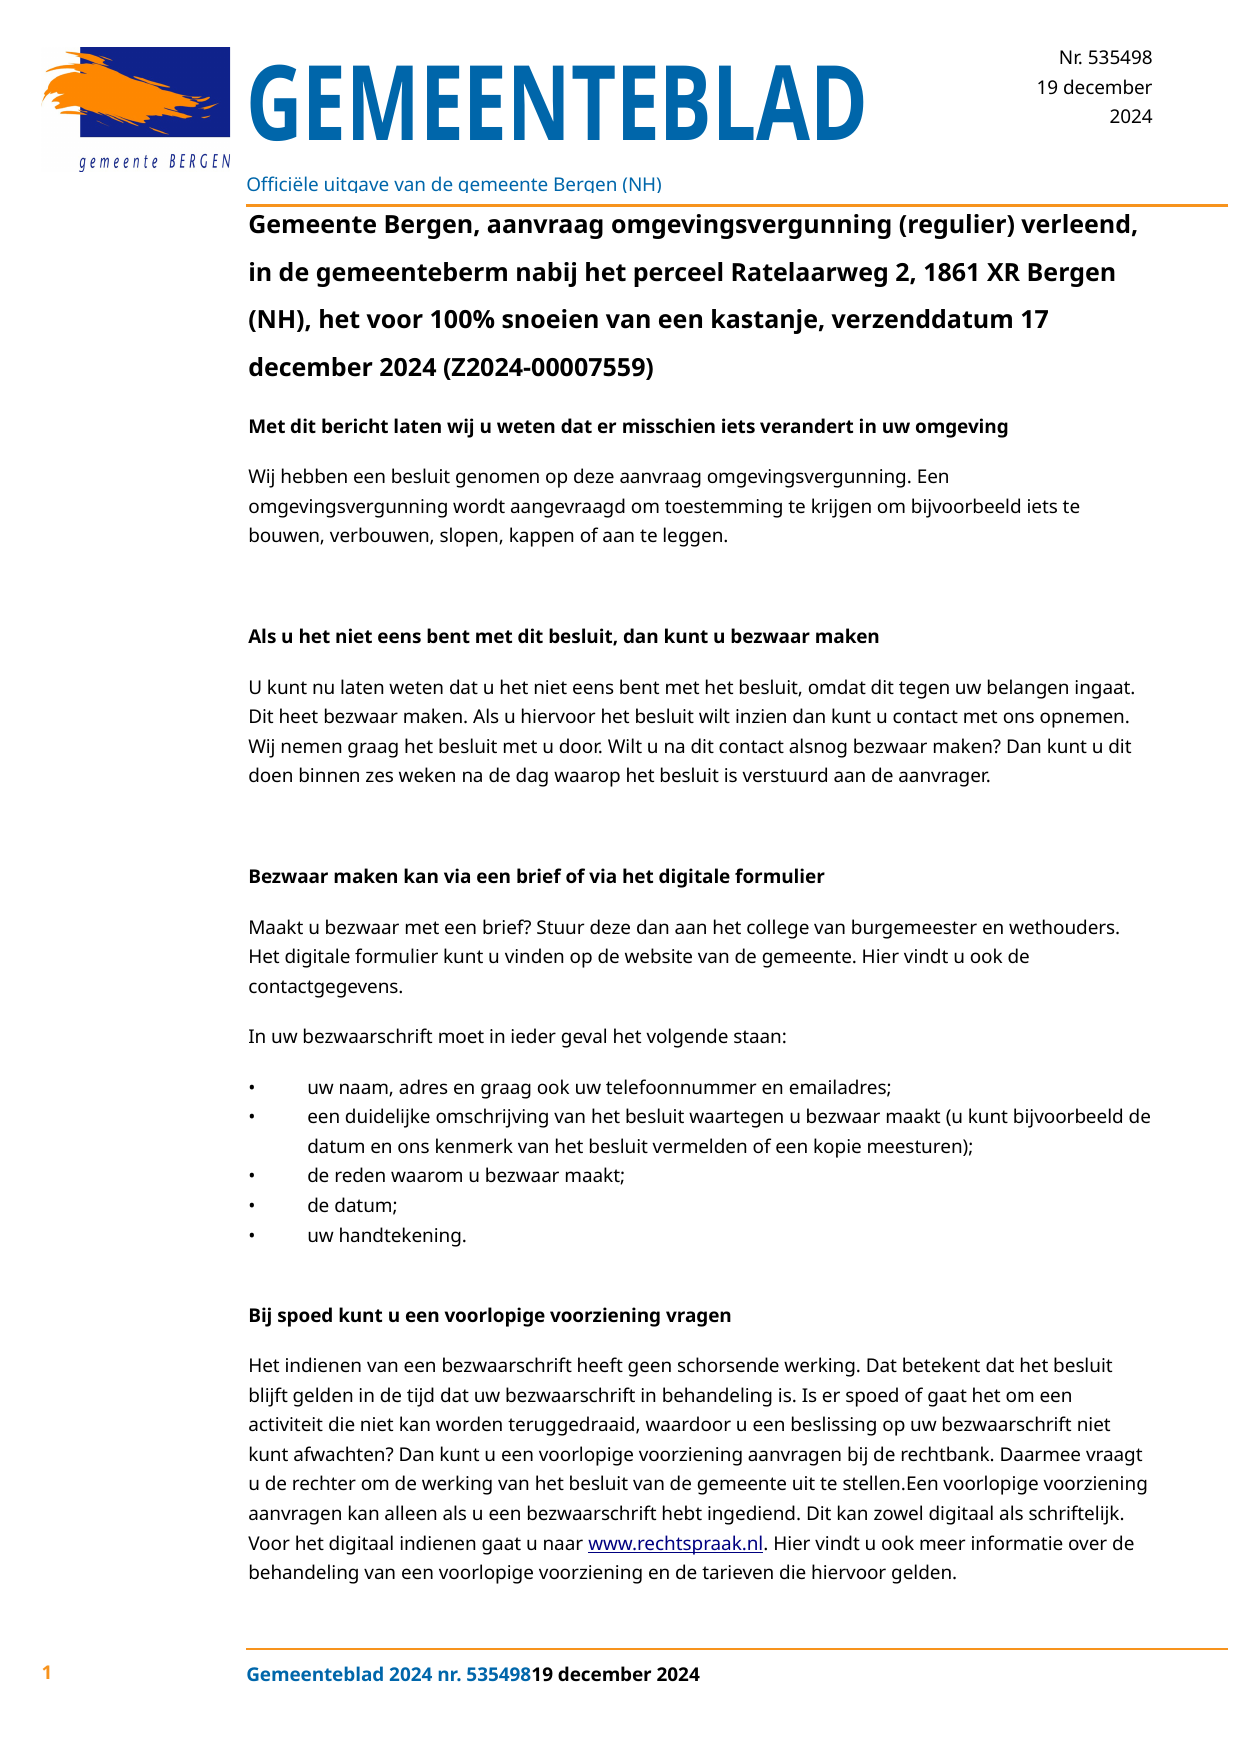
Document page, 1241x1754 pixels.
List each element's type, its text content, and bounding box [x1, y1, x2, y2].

picture [41, 47, 231, 172]
list uw naam, adres en graag ook uw telefoonnummer en emailadres; [248, 1074, 1152, 1100]
list de reden waarom u bezwaar maakt; [248, 1163, 1152, 1188]
text Maakt u bezwaar met een brief? Stuur deze dan aan het college van burgemeester en wethouders. Het digitale formulier kunt u vinden op de website van de gemeente. Hier vindt u ook de contactgegevens. [248, 914, 1152, 999]
text Bezwaar maken kan via een brief of via het digitale formulier [248, 863, 1152, 889]
list uw handtekening. [248, 1222, 1152, 1248]
text U kunt nu laten weten dat u het niet eens bent met het besluit, omdat dit tegen uw belangen ingaat. Dit heet bezwaar maken. Als u hiervoor het besluit wilt inzien dan kunt u contact met ons opnemen. Wij nemen graag het besluit met u door. Wilt u na dit contact alsnog bezwaar maken? Dan kunt u dit doen binnen zes weken na de dag waarop het besluit is verstuurd aan de aanvrager. [248, 674, 1152, 788]
text Als u het niet eens bent met dit besluit, dan kunt u bezwaar maken [248, 623, 1152, 649]
text Bij spoed kunt u een voorlopige voorziening vragen [248, 1302, 1152, 1328]
list de datum; [248, 1192, 1152, 1218]
text In uw bezwaarschrift moet in ieder geval het volgende staan: [248, 1023, 1152, 1049]
text Met dit bericht laten wij u weten dat er misschien iets verandert in uw omgeving [248, 413, 1152, 439]
text Gemeente Bergen, aanvraag omgevingsvergunning (regulier) verleend, in de gemeenteberm nabij het perceel Ratelaarweg 2, 1861 XR Bergen (NH), het voor 100% snoeien van een kastanje, verzenddatum 17 december 2024 (Z2024-00007559) [248, 207, 1152, 384]
list een duidelijke omschrijving van het besluit waartegen u bezwaar maakt (u kunt bijvoorbeeld de datum en ons kenmerk van het besluit vermelden of een kopie meesturen); [248, 1103, 1152, 1159]
text Wij hebben een besluit genomen op deze aanvraag omgevingsvergunning. Een omgevingsvergunning wordt aangevraagd om toestemming te krijgen om bijvoorbeeld iets te bouwen, verbouwen, slopen, kappen of aan te leggen. [248, 463, 1152, 548]
text Het indienen van een bezwaarschrift heeft geen schorsende werking. Dat betekent dat het besluit blijft gelden in de tijd dat uw bezwaarschrift in behandeling is. Is er spoed of gaat het om een activiteit die niet kan worden teruggedraaid, waardoor u een beslissing op uw bezwaarschrift niet kunt afwachten? Dan kunt u een voorlopige voorziening aanvragen bij de rechtbank. Daarmee vraagt u de rechter om de werking van het besluit van de gemeente uit te stellen.Een voorlopige voorziening aanvragen kan alleen als u een bezwaarschrift hebt ingediend. Dit kan zowel digitaal als schriftelijk. Voor het digitaal indienen gaat u naar www.rechtspraak.nl. Hier vindt u ook meer informatie over de behandeling van een voorlopige voorziening en de tarieven die hiervoor gelden. [248, 1352, 1152, 1585]
